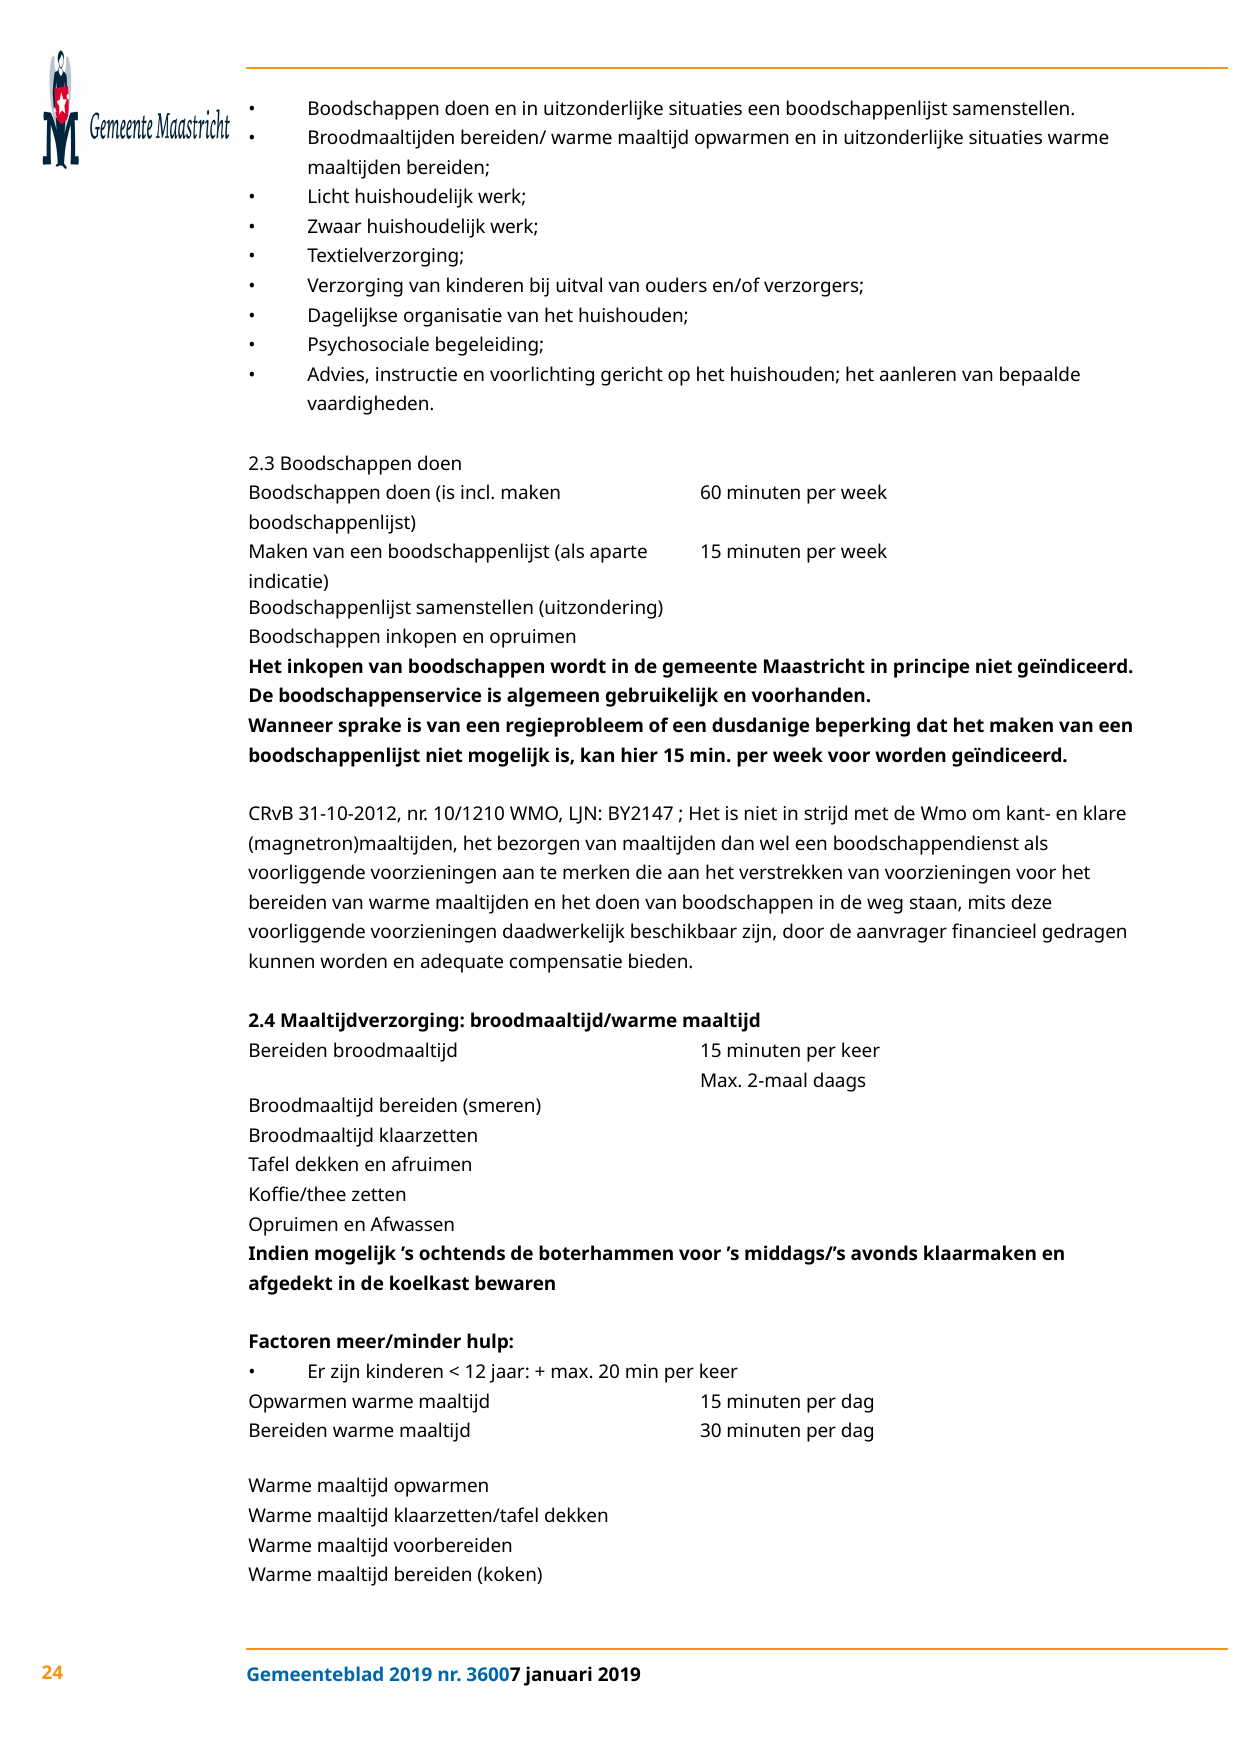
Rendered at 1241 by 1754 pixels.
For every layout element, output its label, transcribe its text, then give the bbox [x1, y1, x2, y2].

table_header 15 minuten per keer Max. 2-maal daags [700, 1037, 1152, 1092]
list Er zijn kinderen < 12 jaar: + max. 20 min per keer [248, 1358, 1152, 1384]
list Licht huishoudelijk werk; [248, 183, 1152, 209]
list Textielverzorging; [248, 243, 1152, 268]
text Factoren meer/minder hulp: [248, 1328, 1152, 1354]
list Dagelijkse organisatie van het huishouden; [248, 302, 1152, 328]
text 2.4 Maaltijdverzorging: broodmaaltijd/warme maaltijd [248, 1007, 1152, 1033]
table_cell Warme maaltijd opwarmen Warme maaltijd klaarzetten/tafel dekken Warme maaltijd voorbereiden Warme maaltijd bereiden (koken) [248, 1473, 1152, 1587]
table_header Opwarmen warme maaltijd Bereiden warme maaltijd [248, 1388, 700, 1473]
text CRvB 31-10-2012, nr. 10/1210 WMO, LJN: BY2147 ; Het is niet in strijd met de Wmo om kant- en klare (magnetron)maaltijden, het bezorgen van maaltijden dan wel een boodschappendienst als voorliggende voorzieningen aan te merken die aan het verstrekken van voorzieningen voor het bereiden van warme maaltijden en het doen van boodschappen in de weg staan, mits deze voorliggende voorzieningen daadwerkelijk beschikbaar zijn, door de aanvrager financieel gedragen kunnen worden en adequate compensatie bieden. [248, 800, 1152, 974]
table_header Boodschappen doen (is incl. maken boodschappenlijst) Maken van een boodschappenlijst (als aparte indicatie) [248, 480, 700, 594]
table_header 60 minuten per week 15 minuten per week [700, 480, 1152, 594]
list Zwaar huishoudelijk werk; [248, 213, 1152, 239]
list Verzorging van kinderen bij uitval van ouders en/of verzorgers; [248, 272, 1152, 298]
table_cell Broodmaaltijd bereiden (smeren) Broodmaaltijd klaarzetten Tafel dekken en afruimen Koffie/thee zetten Opruimen en Afwassen Indien mogelijk ’s ochtends de boterhammen voor ’s middags/’s avonds klaarmaken en afgedekt in de koelkast bewaren [248, 1093, 1152, 1296]
list Advies, instructie en voorlichting gericht op het huishouden; het aanleren van bepaalde vaardigheden. [248, 361, 1152, 416]
text 2.3 Boodschappen doen [248, 450, 1152, 476]
list Psychosociale begeleiding; [248, 331, 1152, 357]
picture [41, 47, 231, 172]
list Boodschappen doen en in uitzonderlijke situaties een boodschappenlijst samenstellen. [248, 95, 1152, 121]
table_header Bereiden broodmaaltijd [248, 1037, 700, 1092]
table_cell Boodschappenlijst samenstellen (uitzondering) Boodschappen inkopen en opruimen Het inkopen van boodschappen wordt in de gemeente Maastricht in principe niet geïndiceerd. De boodschappenservice is algemeen gebruikelijk en voorhanden. Wanneer sprake is van een regieprobleem of een dusdanige beperking dat het maken van een boodschappenlijst niet mogelijk is, kan hier 15 min. per week voor worden geïndiceerd. [248, 594, 1152, 768]
table_header 15 minuten per dag 30 minuten per dag [700, 1388, 1152, 1473]
list Broodmaaltijden bereiden/ warme maaltijd opwarmen en in uitzonderlijke situaties warme maaltijden bereiden; [248, 124, 1152, 180]
